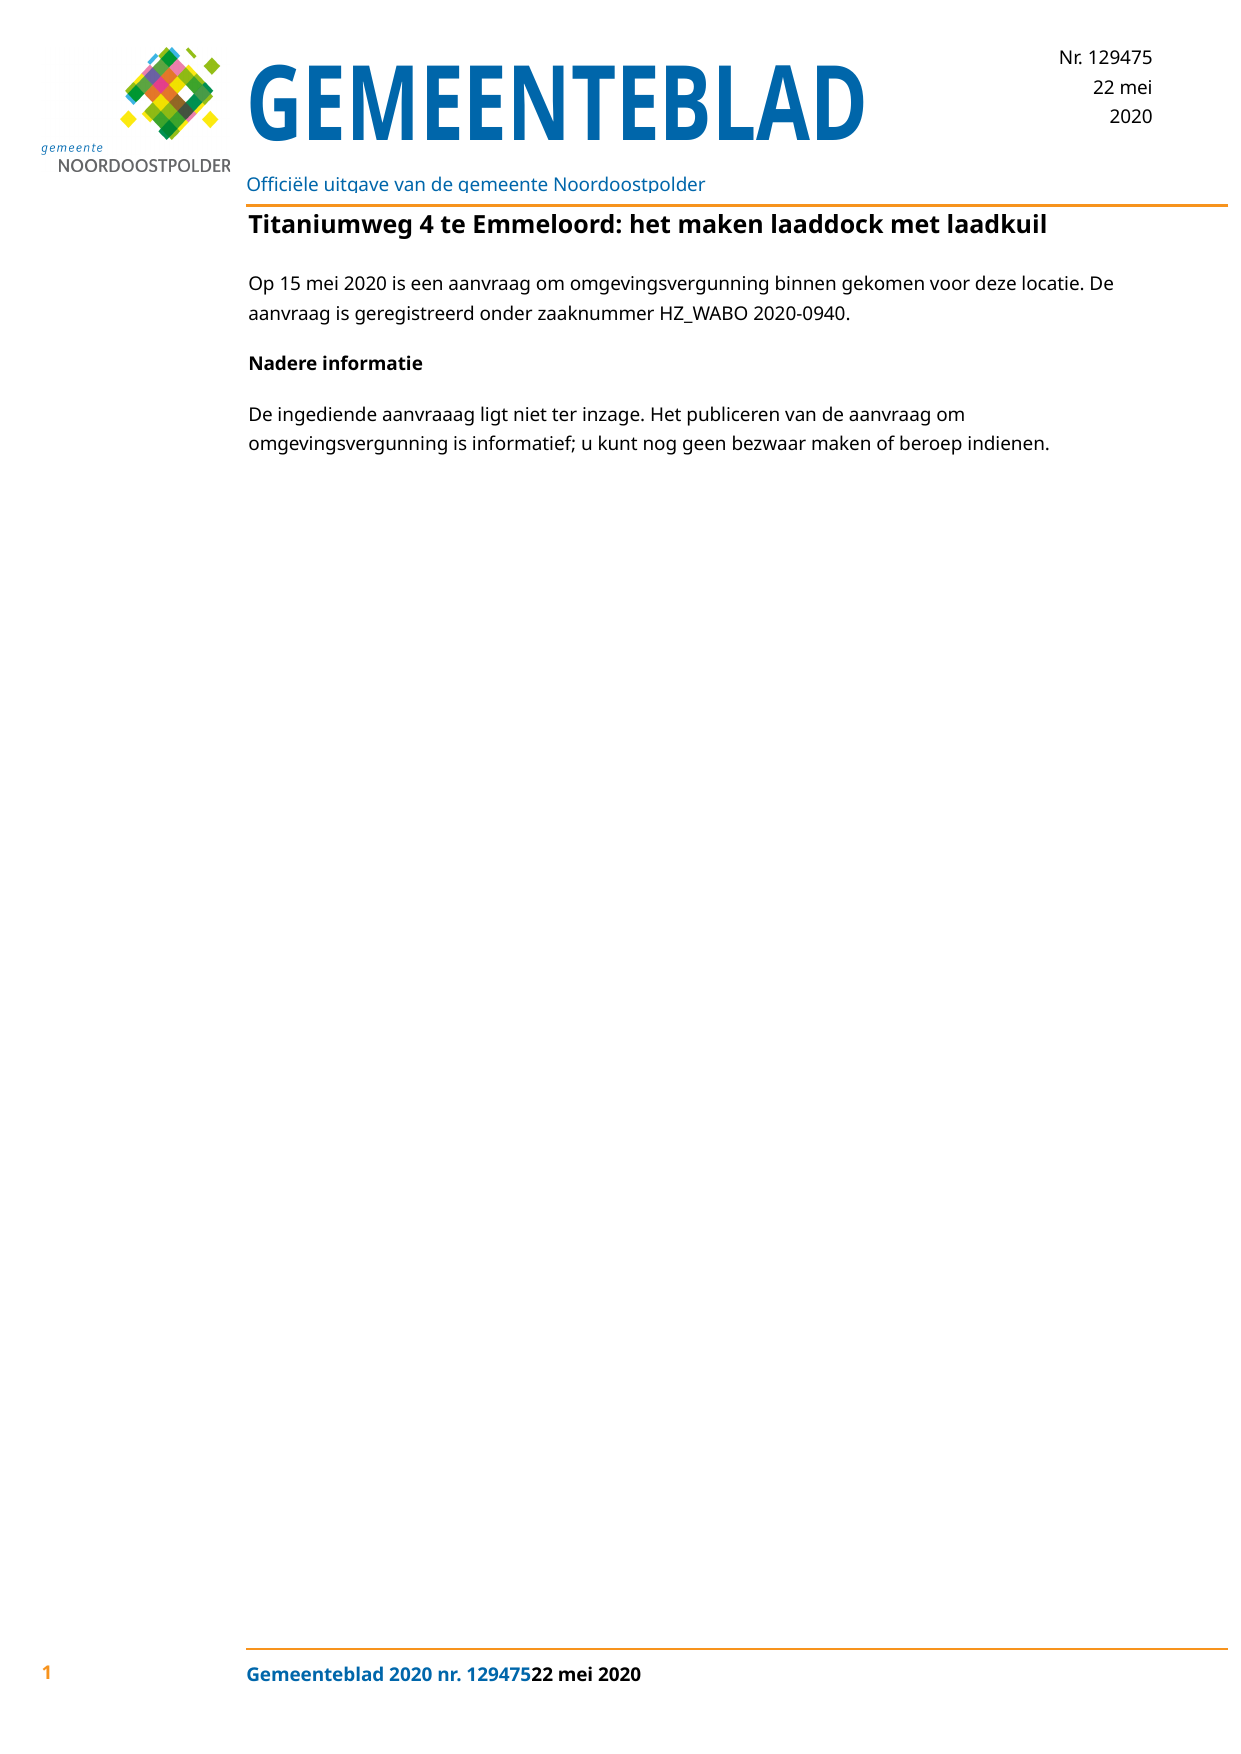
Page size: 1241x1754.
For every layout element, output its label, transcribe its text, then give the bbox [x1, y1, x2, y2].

text Titaniumweg 4 te Emmeloord: het maken laaddock met laadkuil [248, 207, 1152, 241]
picture [41, 47, 231, 172]
text Nadere informatie [248, 350, 1152, 376]
text Op 15 mei 2020 is een aanvraag om omgevingsvergunning binnen gekomen voor deze locatie. De aanvraag is geregistreerd onder zaaknummer HZ_WABO 2020-0940. [248, 270, 1152, 326]
text De ingediende aanvraaag ligt niet ter inzage. Het publiceren van de aanvraag om omgevingsvergunning is informatief; u kunt nog geen bezwaar maken of beroep indienen. [248, 401, 1152, 456]
